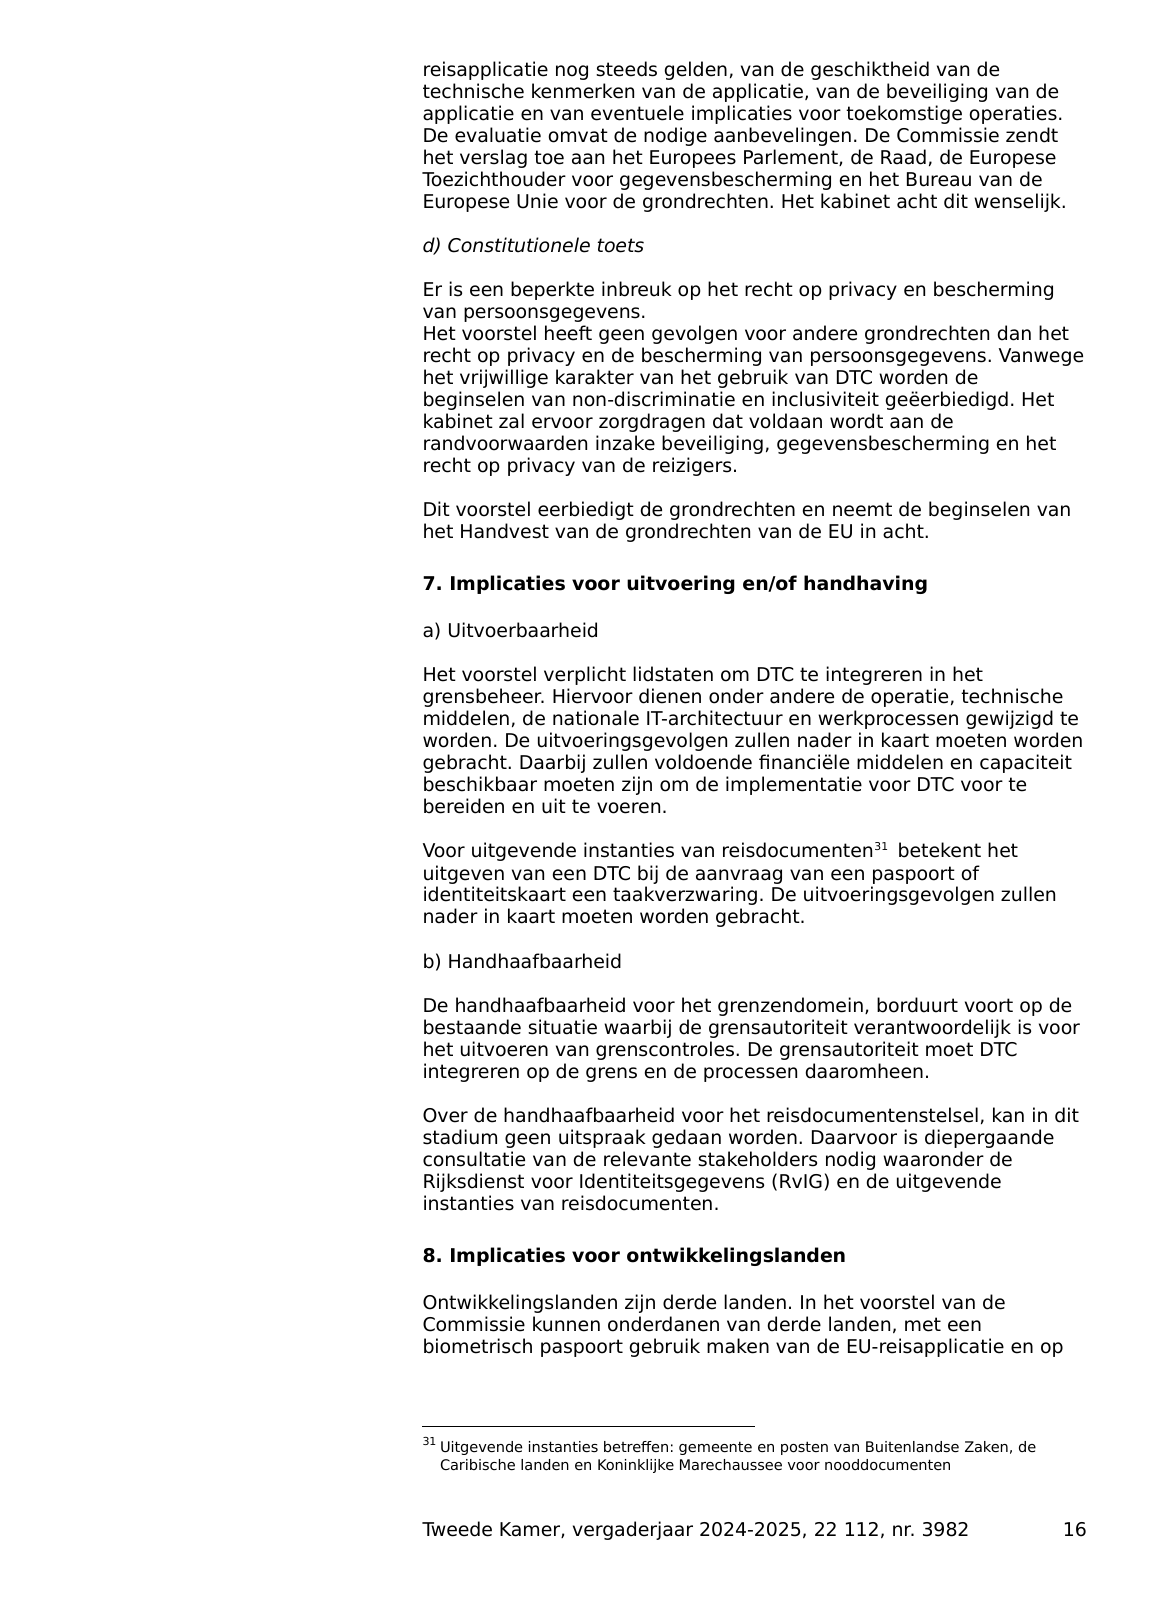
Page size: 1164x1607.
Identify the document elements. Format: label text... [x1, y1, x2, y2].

subtitle b) Handhaafbaarheid [422, 951, 1087, 972]
text Over de handhaafbaarheid voor het reisdocumentenstelsel, kan in dit stadium geen uitspraak gedaan worden. Daarvoor is diepergaande consultatie van de relevante stakeholders nodig waaronder de Rijksdienst voor Identiteitsgegevens (RvIG) en de uitgevende instanties van reisdocumenten. [422, 1105, 1087, 1215]
text Het voorstel heeft geen gevolgen voor andere grondrechten dan het recht op privacy en de bescherming van persoonsgegevens. Vanwege het vrijwillige karakter van het gebruik van DTC worden de beginselen van non-discriminatie en inclusiviteit geëerbiedigd. Het kabinet zal ervoor zorgdragen dat voldaan wordt aan de randvoorwaarden inzake beveiliging, gegevensbescherming en het recht op privacy van de reizigers. [422, 323, 1087, 477]
text Uitgevende instanties betreffen: gemeente en posten van Buitenlandse Zaken, de Caribische landen en Koninklijke Marechaussee voor nooddocumenten [422, 1435, 1087, 1474]
text Het voorstel verplicht lidstaten om DTC te integreren in het grensbeheer. Hiervoor dienen onder andere de operatie, technische middelen, de nationale IT-architectuur en werkprocessen gewijzigd te worden. De uitvoeringsgevolgen zullen nader in kaart moeten worden gebracht. Daarbij zullen voldoende financiële middelen en capaciteit beschikbaar moeten zijn om de implementatie voor DTC voor te bereiden en uit te voeren. [422, 664, 1087, 818]
subtitle d) Constitutionele toets [422, 235, 1087, 257]
subtitle 8. Implicaties voor ontwikkelingslanden [422, 1245, 1087, 1267]
text reisapplicatie nog steeds gelden, van de geschiktheid van de technische kenmerken van de applicatie, van de beveiliging van de applicatie en van eventuele implicaties voor toekomstige operaties. De evaluatie omvat de nodige aanbevelingen. De Commissie zendt het verslag toe aan het Europees Parlement, de Raad, de Europese Toezichthouder voor gegevensbescherming en het Bureau van de Europese Unie voor de grondrechten. Het kabinet acht dit wenselijk. [422, 59, 1087, 213]
text Dit voorstel eerbiedigt de grondrechten en neemt de beginselen van het Handvest van de grondrechten van de EU in acht. [422, 499, 1087, 543]
text Ontwikkelingslanden zijn derde landen. In het voorstel van de Commissie kunnen onderdanen van derde landen, met een biometrisch paspoort gebruik maken van de EU-reisapplicatie en op [422, 1292, 1087, 1358]
text De handhaafbaarheid voor het grenzendomein, borduurt voort op de bestaande situatie waarbij de grensautoriteit verantwoordelijk is voor het uitvoeren van grenscontroles. De grensautoriteit moet DTC integreren op de grens en de processen daaromheen. [422, 995, 1087, 1083]
text Er is een beperkte inbreuk op het recht op privacy en bescherming van persoonsgegevens. [422, 279, 1087, 323]
subtitle 7. Implicaties voor uitvoering en/of handhaving [422, 573, 1087, 595]
text Voor uitgevende instanties van reisdocumenten betekent het uitgeven van een DTC bij de aanvraag van een paspoort of identiteitskaart een taakverzwaring. De uitvoeringsgevolgen zullen nader in kaart moeten worden gebracht. [422, 840, 1087, 928]
subtitle a) Uitvoerbaarheid [422, 620, 1087, 642]
